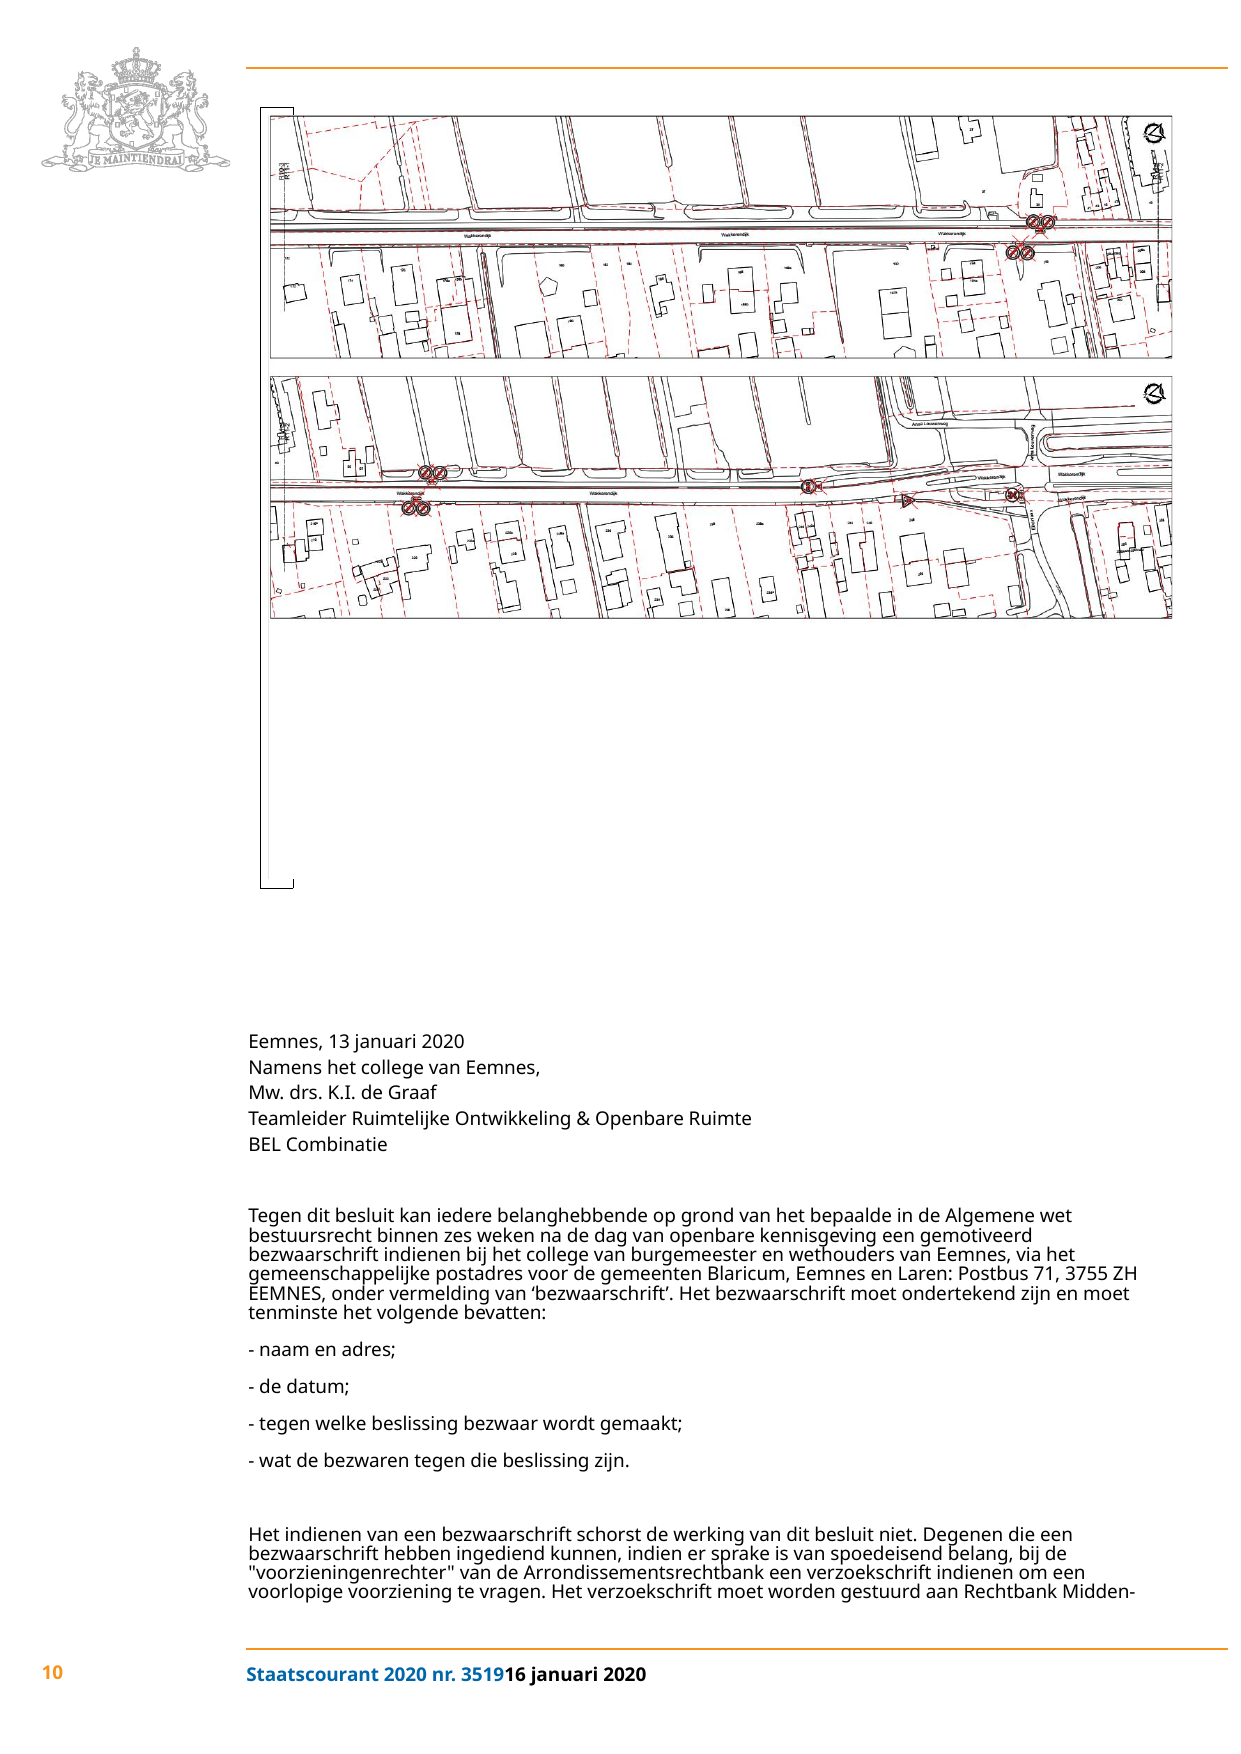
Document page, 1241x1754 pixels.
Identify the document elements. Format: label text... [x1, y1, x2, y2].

text - wat de bezwaren tegen die beslissing zijn. [248, 1452, 1152, 1471]
text Tegen dit besluit kan iedere belanghebbende op grond van het bepaalde in de Algemene wet bestuursrecht binnen zes weken na de dag van openbare kennisgeving een gemotiveerd bezwaarschrift indienen bij het college van burgemeester en wethouders van Eemnes, via het gemeenschappelijke postadres voor de gemeenten Blaricum, Eemnes en Laren: Postbus 71, 3755 ZH EEMNES, onder vermelding van ‘bezwaarschrift’. Het bezwaarschrift moet ondertekend zijn en moet tenminste het volgende bevatten: [248, 1207, 1152, 1323]
picture [41, 47, 231, 172]
text - tegen welke beslissing bezwaar wordt gemaakt; [248, 1415, 1152, 1434]
text BEL Combinatie [248, 1131, 1152, 1157]
text - naam en adres; [248, 1341, 1152, 1360]
text Teamleider Ruimtelijke Ontwikkeling & Openbare Ruimte [248, 1105, 1152, 1131]
text Het indienen van een bezwaarschrift schorst de werking van dit besluit niet. Degenen die een bezwaarschrift hebben ingediend kunnen, indien er sprake is van spoedeisend belang, bij de "voorzieningenrechter" van de Arrondissementsrechtbank een verzoekschrift indienen om een voorlopige voorziening te vragen. Het verzoekschrift moet worden gestuurd aan Rechtbank Midden- [248, 1526, 1152, 1603]
picture [268, 115, 1173, 879]
text - de datum; [248, 1378, 1152, 1397]
text Mw. drs. K.I. de Graaf [248, 1079, 1152, 1105]
text Eemnes, 13 januari 2020 [248, 1028, 1152, 1054]
text Namens het college van Eemnes, [248, 1054, 1152, 1079]
